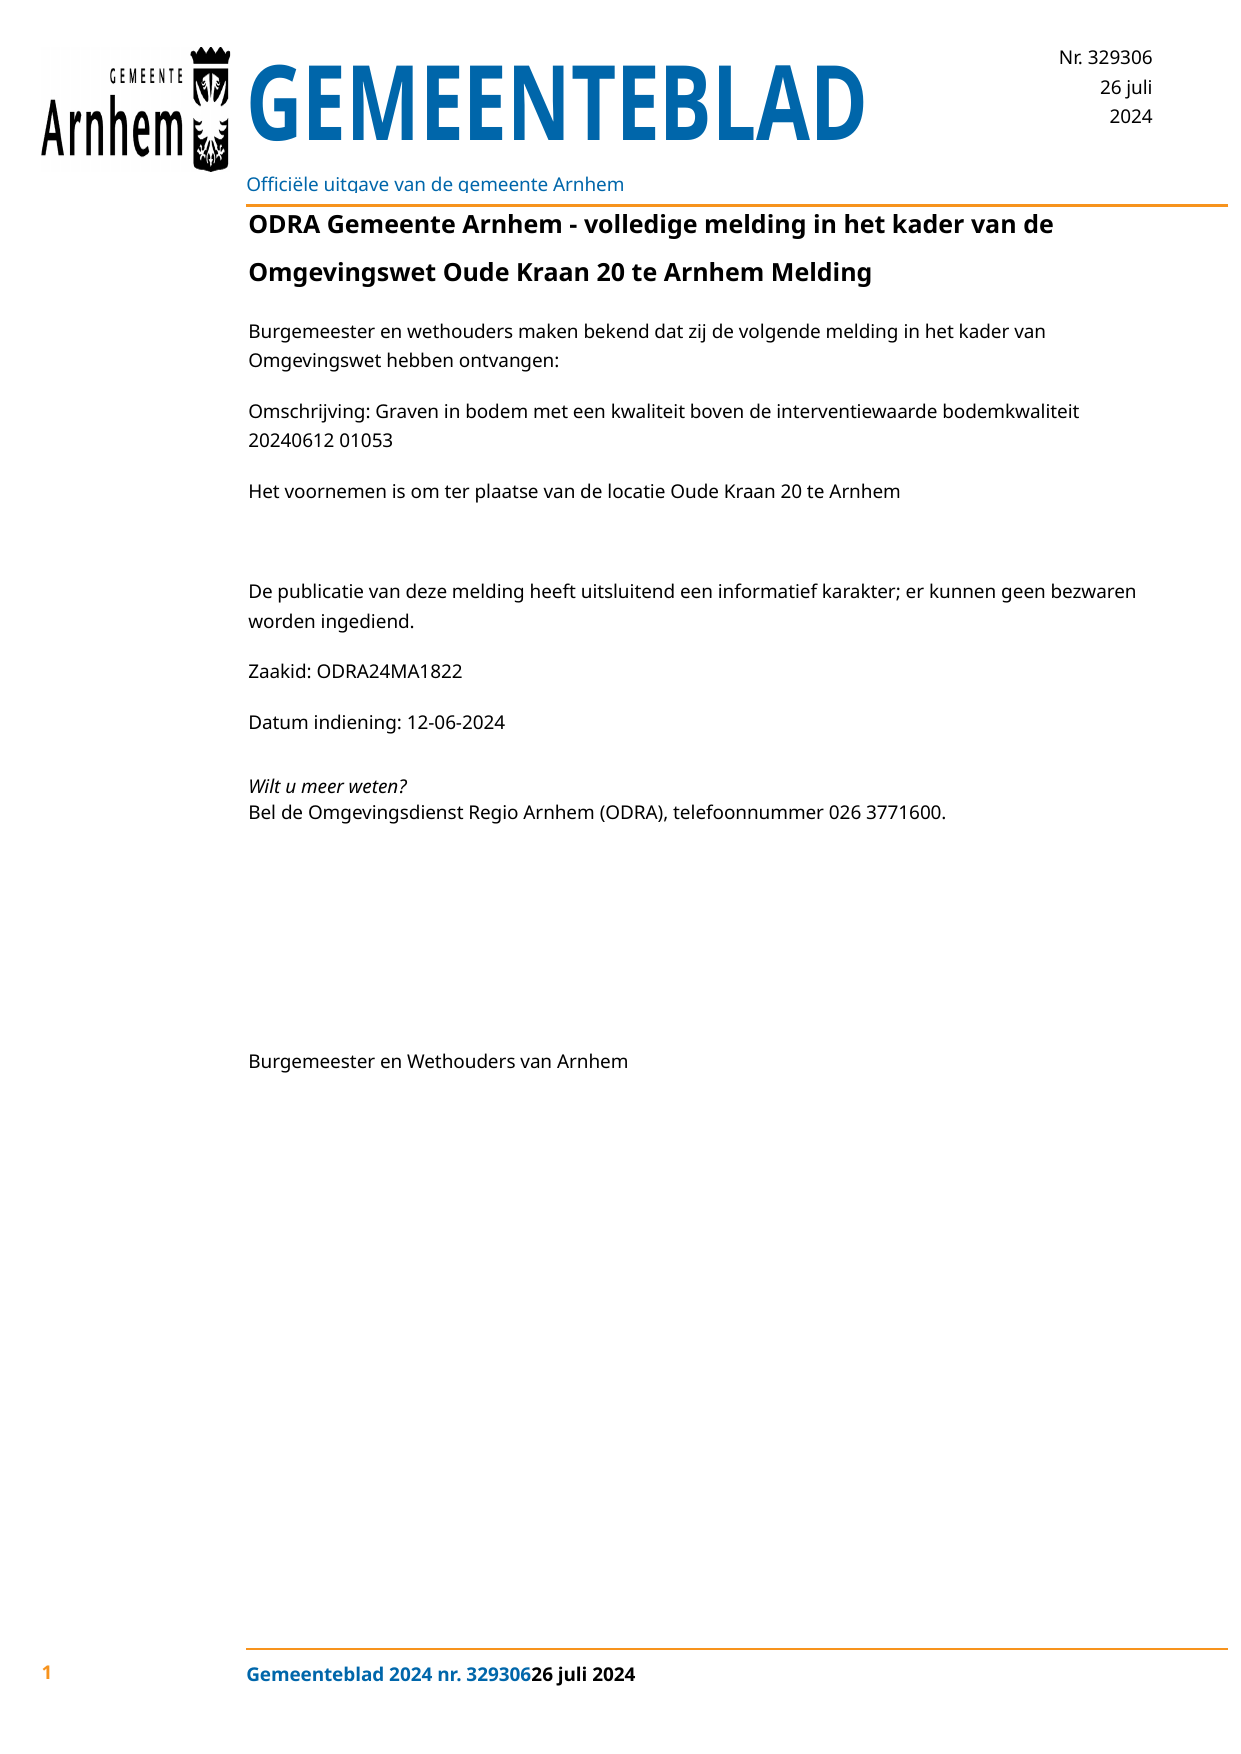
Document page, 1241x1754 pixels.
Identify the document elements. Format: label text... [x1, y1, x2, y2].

text Burgemeester en wethouders maken bekend dat zij de volgende melding in het kader van Omgevingswet hebben ontvangen: [248, 318, 1152, 373]
text Datum indiening: 12-06-2024 [248, 709, 1152, 735]
text Wilt u meer weten? [248, 773, 1152, 799]
text Zaakid: ODRA24MA1822 [248, 659, 1152, 684]
text Omschrijving: Graven in bodem met een kwaliteit boven de interventiewaarde bodemkwaliteit 20240612 01053 [248, 398, 1152, 453]
picture [41, 47, 231, 172]
text De publicatie van deze melding heeft uitsluitend een informatief karakter; er kunnen geen bezwaren worden ingediend. [248, 579, 1152, 634]
text Bel de Omgevingsdienst Regio Arnhem (ODRA), telefoonnummer 026 3771600. [248, 799, 1152, 824]
text ODRA Gemeente Arnhem - volledige melding in het kader van de Omgevingswet Oude Kraan 20 te Arnhem Melding [248, 207, 1152, 288]
text Burgemeester en Wethouders van Arnhem [248, 1048, 1152, 1074]
text Het voornemen is om ter plaatse van de locatie Oude Kraan 20 te Arnhem [248, 478, 1152, 504]
